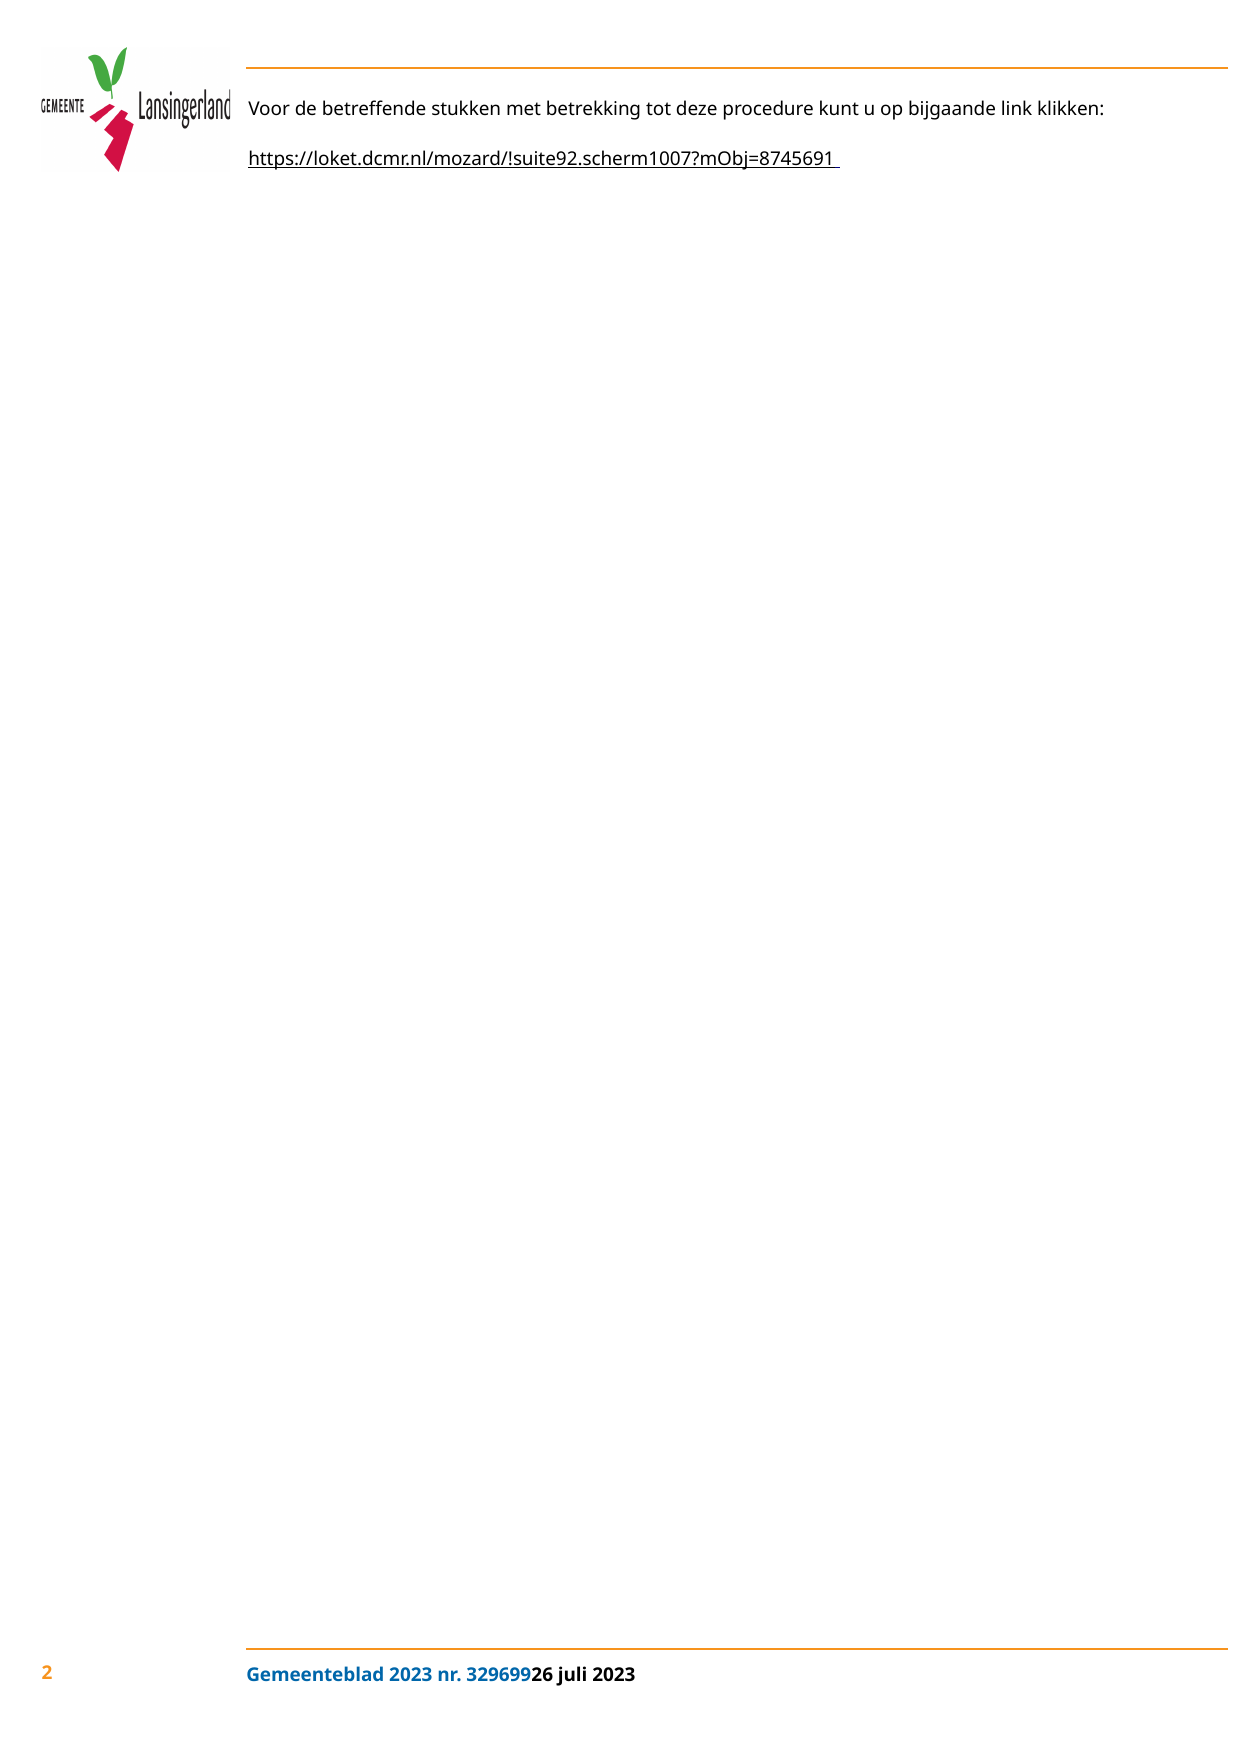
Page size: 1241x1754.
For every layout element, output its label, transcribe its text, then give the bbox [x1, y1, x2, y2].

text Voor de betreffende stukken met betrekking tot deze procedure kunt u op bijgaande link klikken: [248, 95, 1152, 121]
picture [41, 47, 231, 172]
text https://loket.dcmr.nl/mozard/!suite92.scherm1007?mObj=8745691 [248, 145, 1152, 171]
